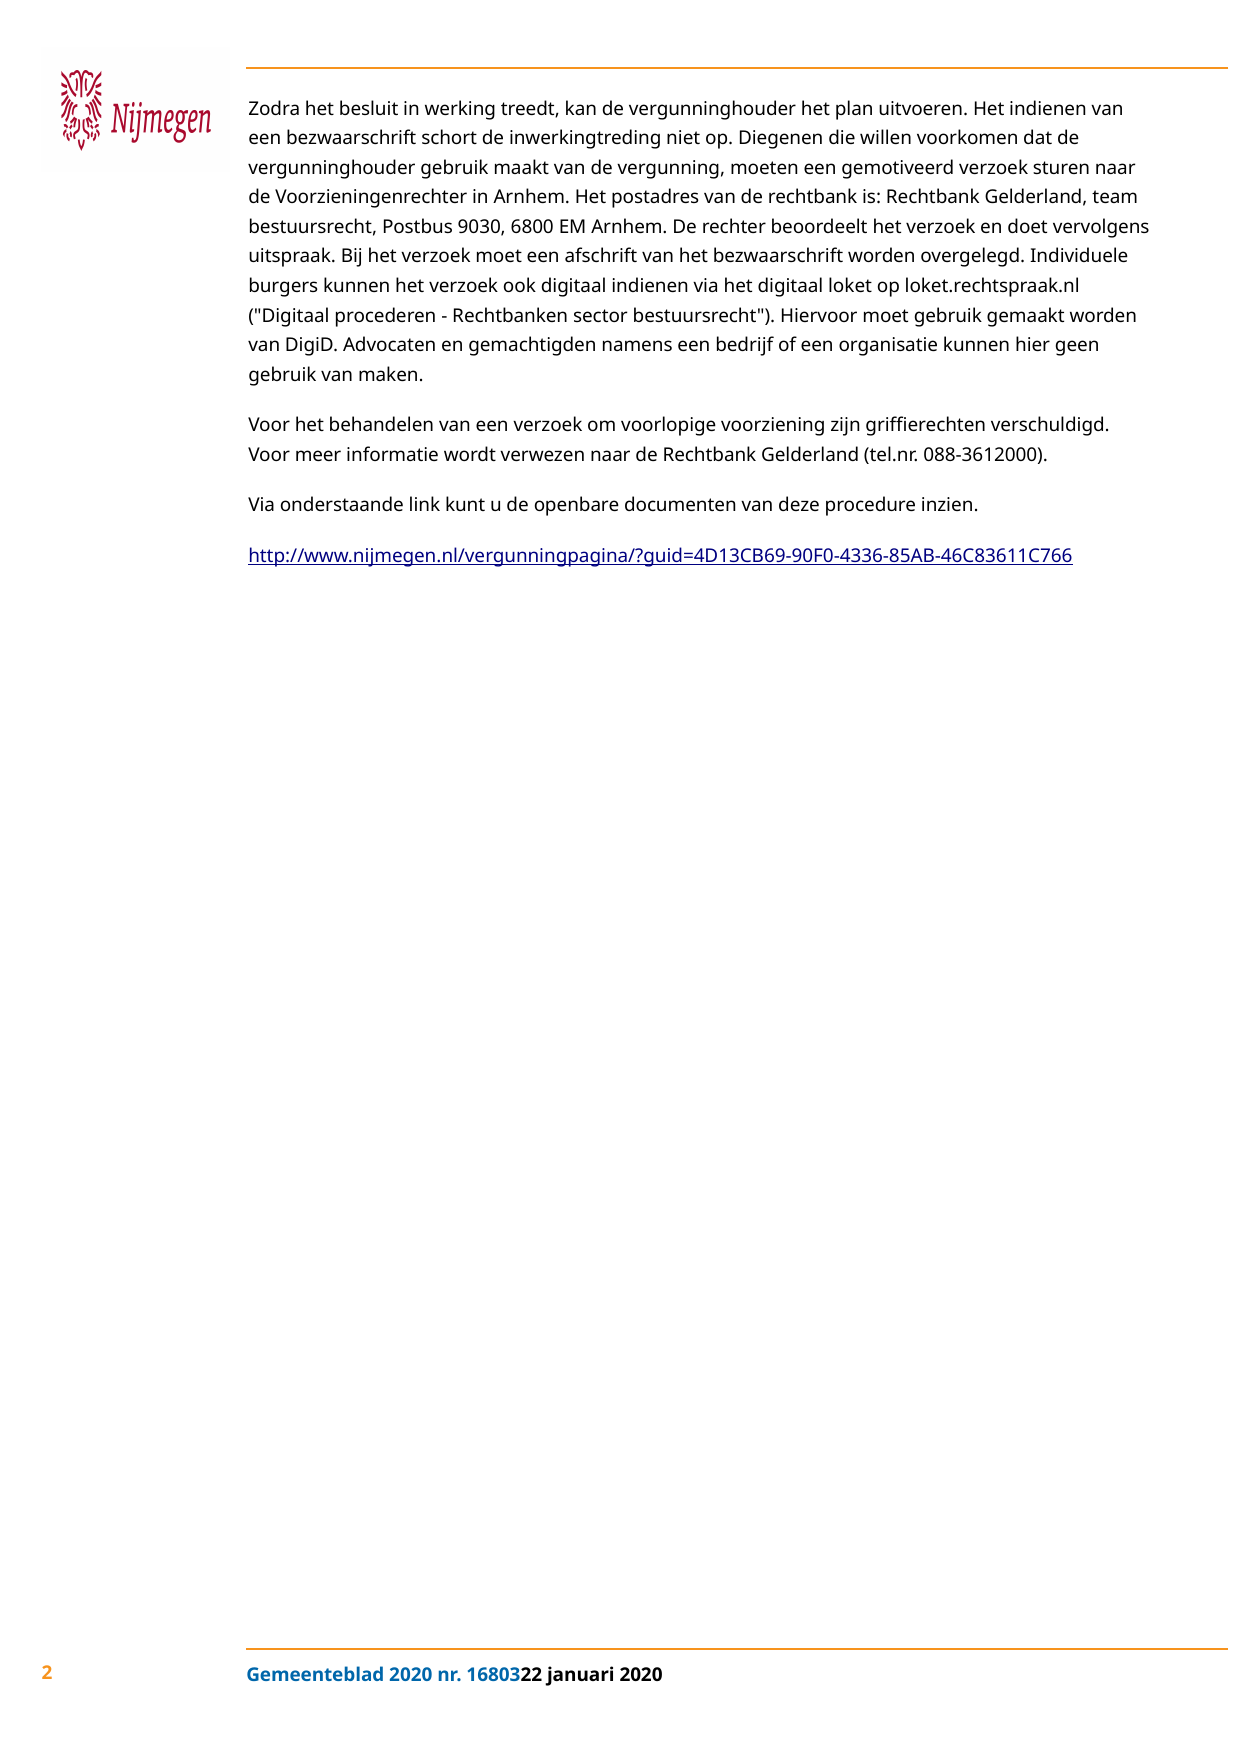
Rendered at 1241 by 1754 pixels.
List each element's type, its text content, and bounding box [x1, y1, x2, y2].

picture [41, 47, 231, 172]
text http://www.nijmegen.nl/vergunningpagina/?guid=4D13CB69-90F0-4336-85AB-46C83611C766 [248, 542, 1152, 568]
text Voor het behandelen van een verzoek om voorlopige voorziening zijn griffierechten verschuldigd. Voor meer informatie wordt verwezen naar de Rechtbank Gelderland (tel.nr. 088-3612000). [248, 411, 1152, 467]
text Via onderstaande link kunt u de openbare documenten van deze procedure inzien. [248, 491, 1152, 517]
text Zodra het besluit in werking treedt, kan de vergunninghouder het plan uitvoeren. Het indienen van een bezwaarschrift schort de inwerkingtreding niet op. Diegenen die willen voorkomen dat de vergunninghouder gebruik maakt van de vergunning, moeten een gemotiveerd verzoek sturen naar de Voorzieningenrechter in Arnhem. Het postadres van de rechtbank is: Rechtbank Gelderland, team bestuursrecht, Postbus 9030, 6800 EM Arnhem. De rechter beoordeelt het verzoek en doet vervolgens uitspraak. Bij het verzoek moet een afschrift van het bezwaarschrift worden overgelegd. Individuele burgers kunnen het verzoek ook digitaal indienen via het digitaal loket op loket.rechtspraak.nl ("Digitaal procederen - Rechtbanken sector bestuursrecht"). Hiervoor moet gebruik gemaakt worden van DigiD. Advocaten en gemachtigden namens een bedrijf of een organisatie kunnen hier geen gebruik van maken. [248, 95, 1152, 387]
